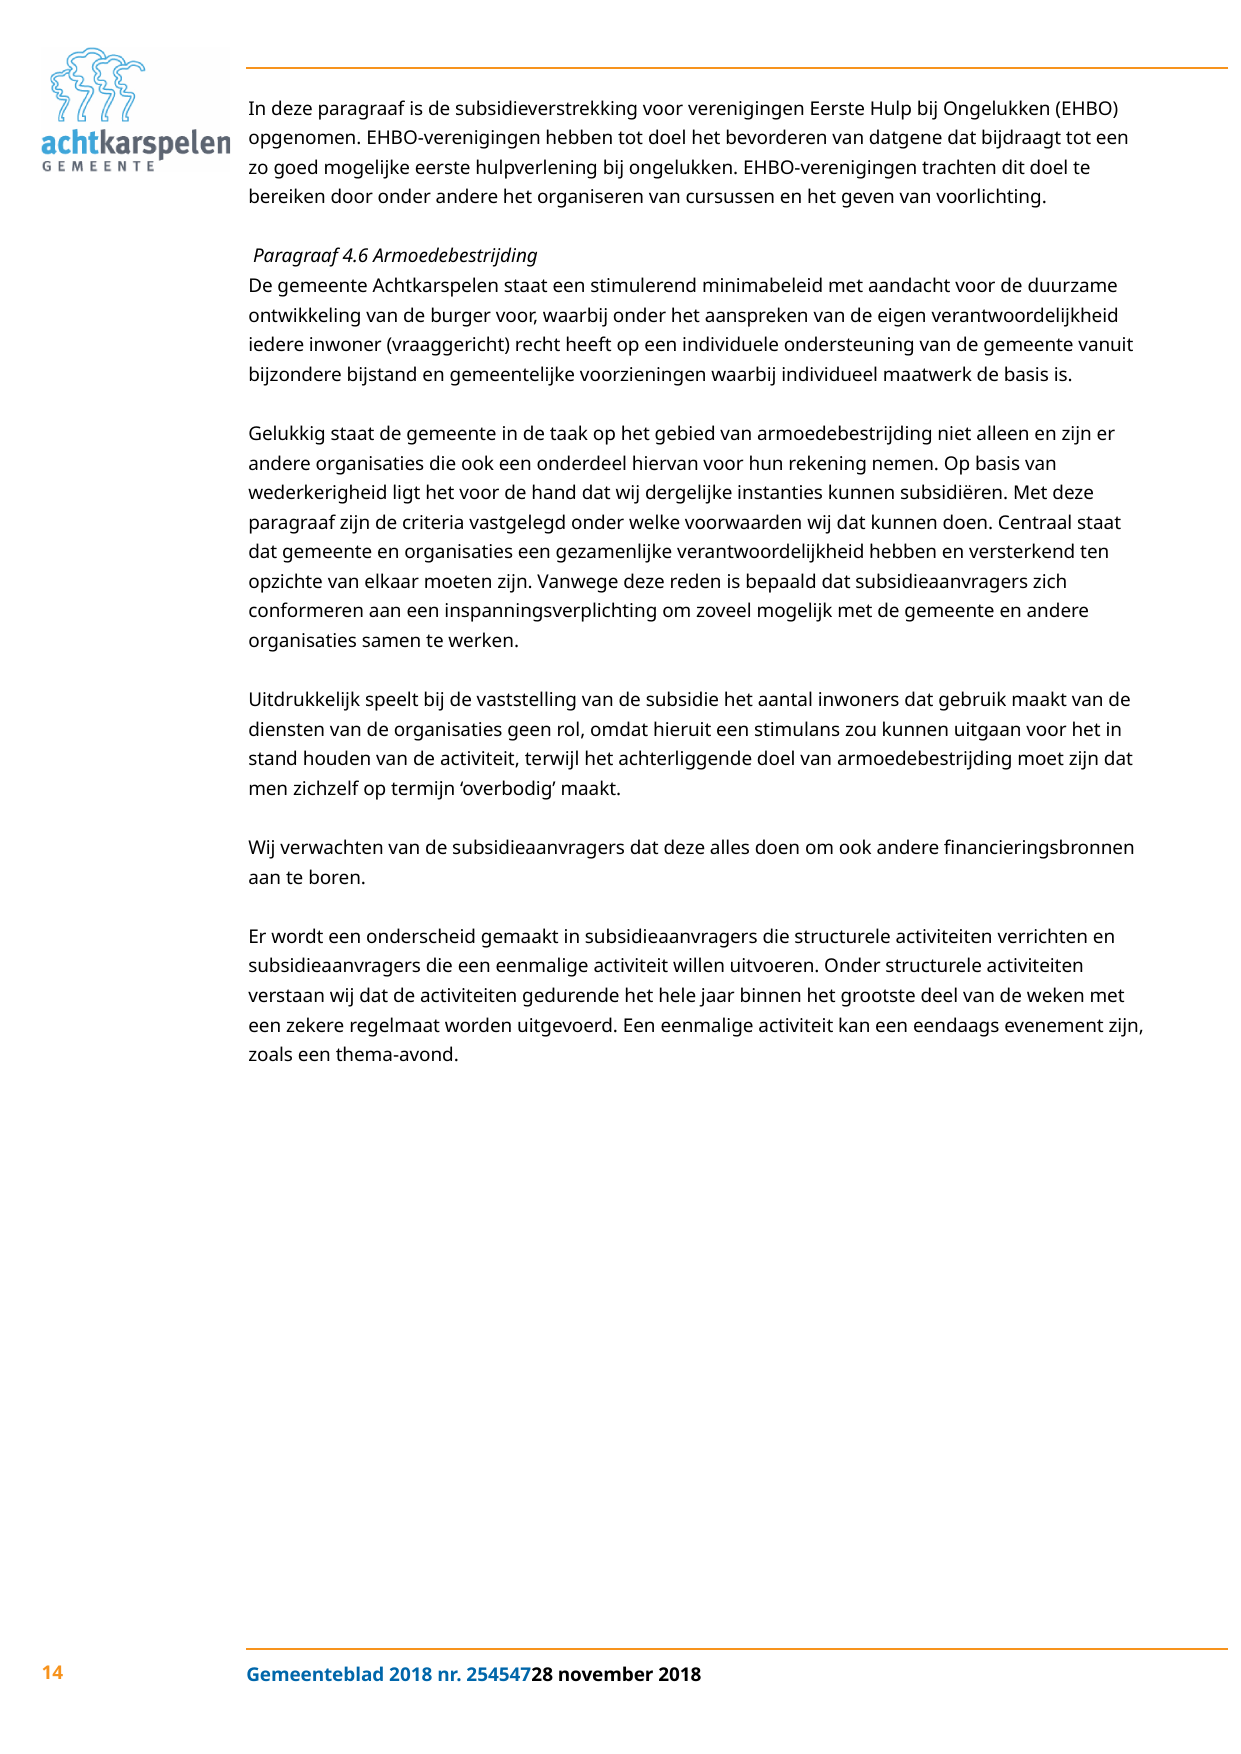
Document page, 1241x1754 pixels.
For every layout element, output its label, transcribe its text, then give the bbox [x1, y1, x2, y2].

picture [41, 47, 231, 172]
text In deze paragraaf is de subsidieverstrekking voor verenigingen Eerste Hulp bij Ongelukken (EHBO) opgenomen. EHBO-verenigingen hebben tot doel het bevorderen van datgene dat bijdraagt tot een zo goed mogelijke eerste hulpverlening bij ongelukken. EHBO-verenigingen trachten dit doel te bereiken door onder andere het organiseren van cursussen en het geven van voorlichting. [248, 95, 1152, 209]
text Gelukkig staat de gemeente in de taak op het gebied van armoedebestrijding niet alleen en zijn er andere organisaties die ook een onderdeel hiervan voor hun rekening nemen. Op basis van wederkerigheid ligt het voor de hand dat wij dergelijke instanties kunnen subsidiëren. Met deze paragraaf zijn de criteria vastgelegd onder welke voorwaarden wij dat kunnen doen. Centraal staat dat gemeente en organisaties een gezamenlijke verantwoordelijkheid hebben en versterkend ten opzichte van elkaar moeten zijn. Vanwege deze reden is bepaald dat subsidieaanvragers zich conformeren aan een inspanningsverplichting om zoveel mogelijk met de gemeente en andere organisaties samen te werken. [248, 420, 1152, 653]
text De gemeente Achtkarspelen staat een stimulerend minimabeleid met aandacht voor de duurzame ontwikkeling van de burger voor, waarbij onder het aanspreken van de eigen verantwoordelijkheid iedere inwoner (vraaggericht) recht heeft op een individuele ondersteuning van de gemeente vanuit bijzondere bijstand en gemeentelijke voorzieningen waarbij individueel maatwerk de basis is. [248, 272, 1152, 387]
text Er wordt een onderscheid gemaakt in subsidieaanvragers die structurele activiteiten verrichten en subsidieaanvragers die een eenmalige activiteit willen uitvoeren. Onder structurele activiteiten verstaan wij dat de activiteiten gedurende het hele jaar binnen het grootste deel van de weken met een zekere regelmaat worden uitgevoerd. Een eenmalige activiteit kan een eendaags evenement zijn, zoals een thema-avond. [248, 923, 1152, 1067]
text Wij verwachten van de subsidieaanvragers dat deze alles doen om ook andere financieringsbronnen aan te boren. [248, 834, 1152, 890]
text Uitdrukkelijk speelt bij de vaststelling van de subsidie het aantal inwoners dat gebruik maakt van de diensten van de organisaties geen rol, omdat hieruit een stimulans zou kunnen uitgaan voor het in stand houden van de activiteit, terwijl het achterliggende doel van armoedebestrijding moet zijn dat men zichzelf op termijn ‘overbodig’ maakt. [248, 686, 1152, 801]
text Paragraaf 4.6 Armoedebestrijding [248, 243, 1152, 268]
